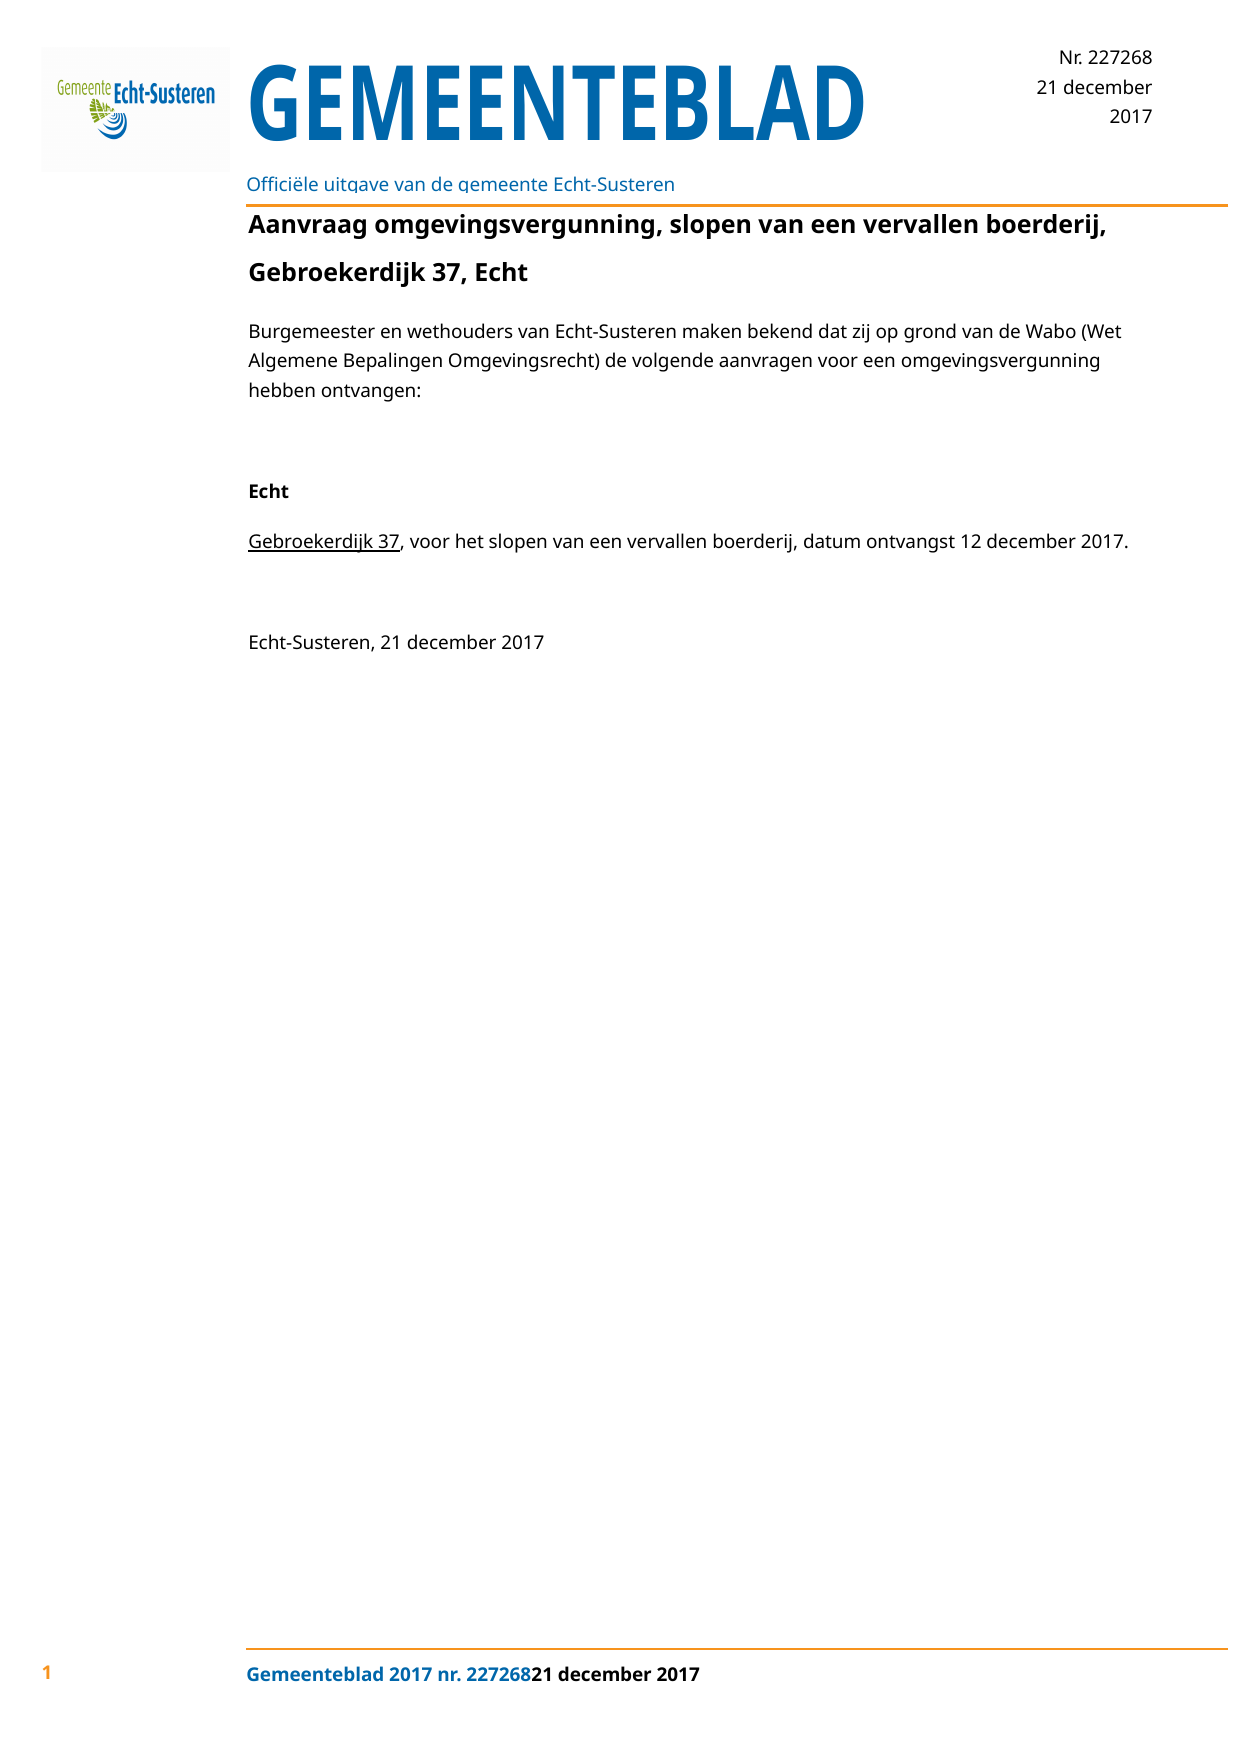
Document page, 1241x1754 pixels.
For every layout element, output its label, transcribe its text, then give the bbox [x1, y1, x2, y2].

text Echt-Susteren, 21 december 2017 [248, 629, 1152, 655]
text Echt [248, 478, 1152, 504]
text Gebroekerdijk 37, voor het slopen van een vervallen boerderij, datum ontvangst 12 december 2017. [248, 528, 1152, 554]
picture [41, 47, 231, 172]
text Burgemeester en wethouders van Echt-Susteren maken bekend dat zij op grond van de Wabo (Wet Algemene Bepalingen Omgevingsrecht) de volgende aanvragen voor een omgevingsvergunning hebben ontvangen: [248, 318, 1152, 403]
text Aanvraag omgevingsvergunning, slopen van een vervallen boerderij, Gebroekerdijk 37, Echt [248, 207, 1152, 288]
